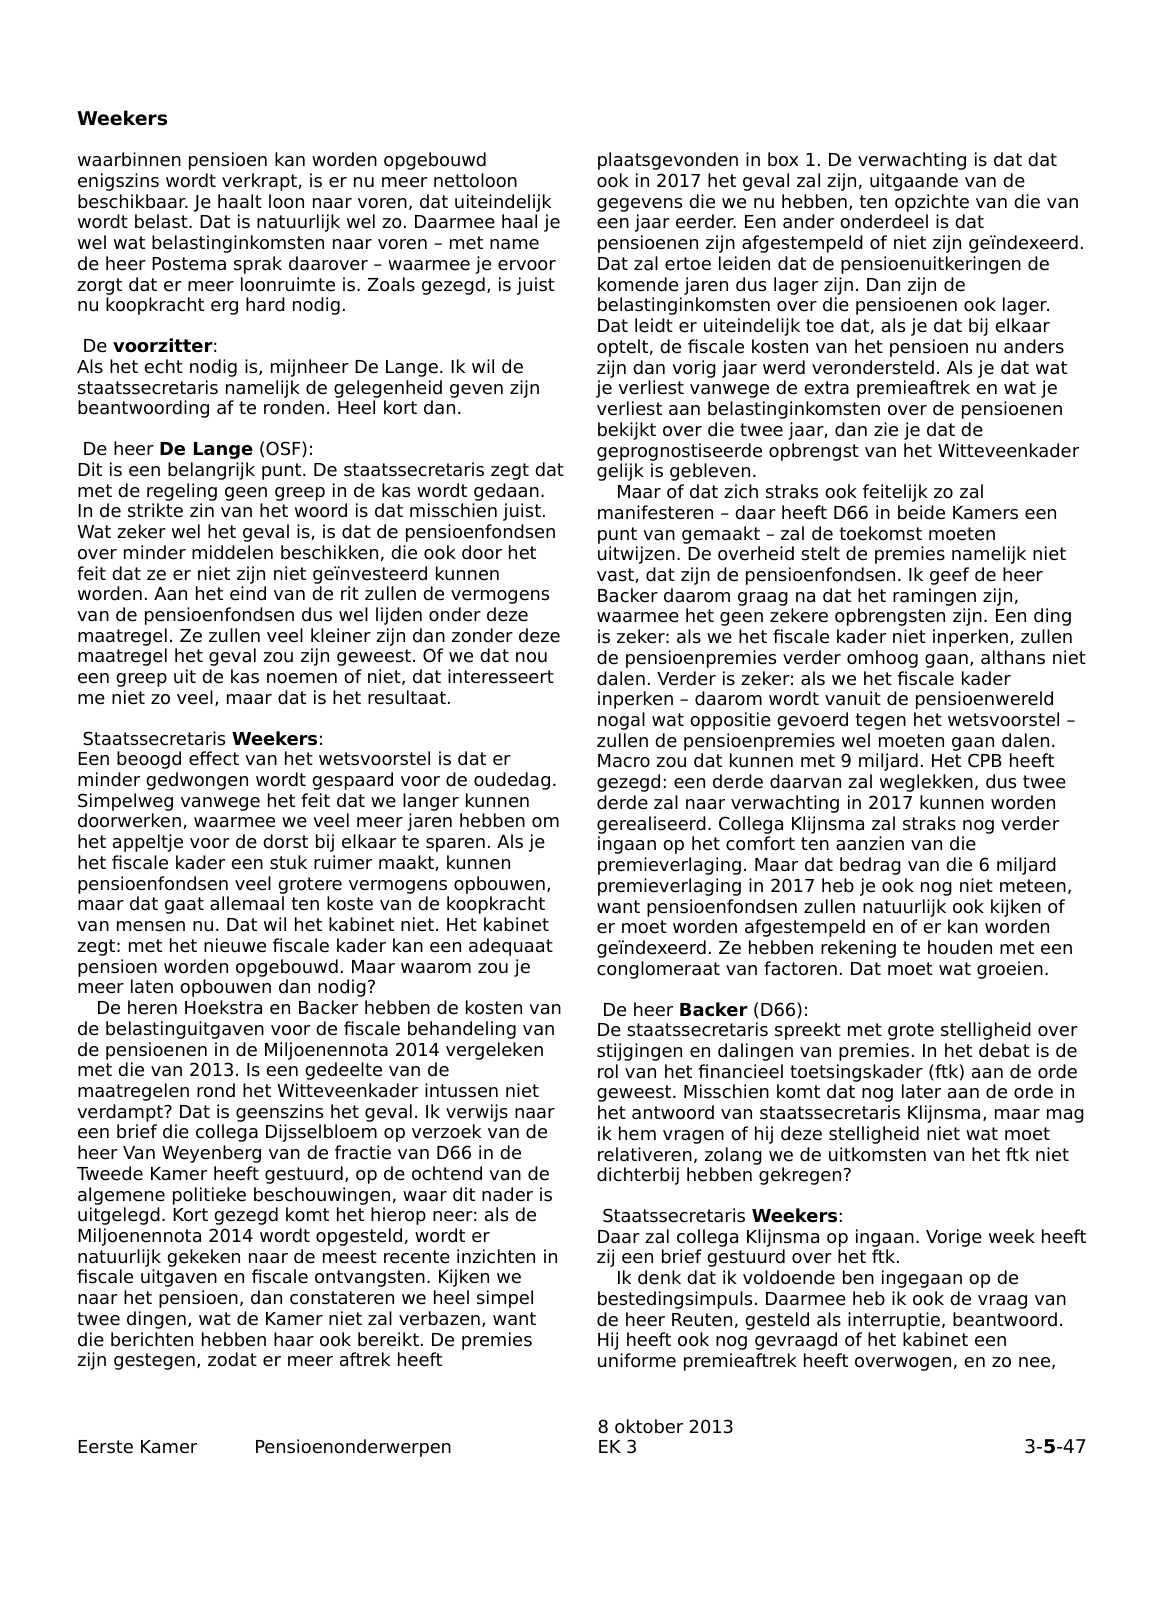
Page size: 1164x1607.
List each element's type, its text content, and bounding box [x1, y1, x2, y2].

text De staatssecretaris spreekt met grote stelligheid over stijgingen en dalingen van premies. In het debat is de rol van het financieel toetsingskader (ftk) aan de orde geweest. Misschien komt dat nog later aan de orde in het antwoord van staatssecretaris Klijnsma, maar mag ik hem vragen of hij deze stelligheid niet wat moet relativeren, zolang we de uitkomsten van het ftk niet dichterbij hebben gekregen? [596, 1020, 1087, 1186]
text De heer De Lange (OSF): [77, 439, 567, 460]
text Maar of dat zich straks ook feitelijk zo zal manifesteren – daar heeft D66 in beide Kamers een punt van gemaakt – zal de toekomst moeten uitwijzen. De overheid stelt de premies namelijk niet vast, dat zijn de pensioenfondsen. Ik geef de heer Backer daarom graag na dat het ramingen zijn, waarmee het geen zekere opbrengsten zijn. Een ding is zeker: als we het fiscale kader niet inperken, zullen de pensioenpremies verder omhoog gaan, althans niet dalen. Verder is zeker: als we het fiscale kader inperken – daarom wordt vanuit de pensioenwereld nogal wat oppositie gevoerd tegen het wetsvoorstel – zullen de pensioenpremies wel moeten gaan dalen. Macro zou dat kunnen met 9 miljard. Het CPB heeft gezegd: een derde daarvan zal weglekken, dus twee derde zal naar verwachting in 2017 kunnen worden gerealiseerd. Collega Klijnsma zal straks nog verder ingaan op het comfort ten aanzien van die premieverlaging. Maar dat bedrag van die 6 miljard premieverlaging in 2017 heb je ook nog niet meteen, want pensioenfondsen zullen natuurlijk ook kijken of er moet worden afgestempeld en of er kan worden geïndexeerd. Ze hebben rekening te houden met een conglomeraat van factoren. Dat moet wat groeien. [596, 482, 1087, 979]
text plaatsgevonden in box 1. De verwachting is dat dat ook in 2017 het geval zal zijn, uitgaande van de gegevens die we nu hebben, ten opzichte van die van een jaar eerder. Een ander onderdeel is dat pensioenen zijn afgestempeld of niet zijn geïndexeerd. Dat zal ertoe leiden dat de pensioenuitkeringen de komende jaren dus lager zijn. Dan zijn de belastinginkomsten over die pensioenen ook lager. Dat leidt er uiteindelijk toe dat, als je dat bij elkaar optelt, de fiscale kosten van het pensioen nu anders zijn dan vorig jaar werd verondersteld. Als je dat wat je verliest vanwege de extra premieaftrek en wat je verliest aan belastinginkomsten over de pensioenen bekijkt over die twee jaar, dan zie je dat de geprognostiseerde opbrengst van het Witteveenkader gelijk is gebleven. [596, 150, 1087, 482]
text De heer Backer (D66): [596, 999, 1087, 1020]
text De voorzitter: [77, 336, 567, 357]
text Staatssecretaris Weekers: [596, 1206, 1087, 1227]
text waarbinnen pensioen kan worden opgebouwd enigszins wordt verkrapt, is er nu meer nettoloon beschikbaar. Je haalt loon naar voren, dat uiteindelijk wordt belast. Dat is natuurlijk wel zo. Daarmee haal je wel wat belastinginkomsten naar voren – met name de heer Postema sprak daarover – waarmee je ervoor zorgt dat er meer loonruimte is. Zoals gezegd, is juist nu koopkracht erg hard nodig. [77, 150, 567, 316]
text Daar zal collega Klijnsma op ingaan. Vorige week heeft zij een brief gestuurd over het ftk. [596, 1227, 1087, 1268]
text Als het echt nodig is, mijnheer De Lange. Ik wil de staatssecretaris namelijk de gelegenheid geven zijn beantwoording af te ronden. Heel kort dan. [77, 357, 567, 419]
text Een beoogd effect van het wetsvoorstel is dat er minder gedwongen wordt gespaard voor de oudedag. Simpelweg vanwege het feit dat we langer kunnen doorwerken, waarmee we veel meer jaren hebben om het appeltje voor de dorst bij elkaar te sparen. Als je het fiscale kader een stuk ruimer maakt, kunnen pensioenfondsen veel grotere vermogens opbouwen, maar dat gaat allemaal ten koste van de koopkracht van mensen nu. Dat wil het kabinet niet. Het kabinet zegt: met het nieuwe fiscale kader kan een adequaat pensioen worden opgebouwd. Maar waarom zou je meer laten opbouwen dan nodig? [77, 749, 567, 998]
text De heren Hoekstra en Backer hebben de kosten van de belastinguitgaven voor de fiscale behandeling van de pensioenen in de Miljoenennota 2014 vergeleken met die van 2013. Is een gedeelte van de maatregelen rond het Witteveenkader intussen niet verdampt? Dat is geenszins het geval. Ik verwijs naar een brief die collega Dijsselbloem op verzoek van de heer Van Weyenberg van de fractie van D66 in de Tweede Kamer heeft gestuurd, op de ochtend van de algemene politieke beschouwingen, waar dit nader is uitgelegd. Kort gezegd komt het hierop neer: als de Miljoenennota 2014 wordt opgesteld, wordt er natuurlijk gekeken naar de meest recente inzichten in fiscale uitgaven en fiscale ontvangsten. Kijken we naar het pensioen, dan constateren we heel simpel twee dingen, wat de Kamer niet zal verbazen, want die berichten hebben haar ook bereikt. De premies zijn gestegen, zodat er meer aftrek heeft [77, 998, 567, 1371]
text Ik denk dat ik voldoende ben ingegaan op de bestedingsimpuls. Daarmee heb ik ook de vraag van de heer Reuten, gesteld als interruptie, beantwoord. Hij heeft ook nog gevraagd of het kabinet een uniforme premieaftrek heeft overwogen, en zo nee, [596, 1268, 1087, 1372]
text Dit is een belangrijk punt. De staatssecretaris zegt dat met de regeling geen greep in de kas wordt gedaan. In de strikte zin van het woord is dat misschien juist. Wat zeker wel het geval is, is dat de pensioenfondsen over minder middelen beschikken, die ook door het feit dat ze er niet zijn niet geïnvesteerd kunnen worden. Aan het eind van de rit zullen de vermogens van de pensioenfondsen dus wel lijden onder deze maatregel. Ze zullen veel kleiner zijn dan zonder deze maatregel het geval zou zijn geweest. Of we dat nou een greep uit de kas noemen of niet, dat interesseert me niet zo veel, maar dat is het resultaat. [77, 460, 567, 708]
text Staatssecretaris Weekers: [77, 728, 567, 749]
